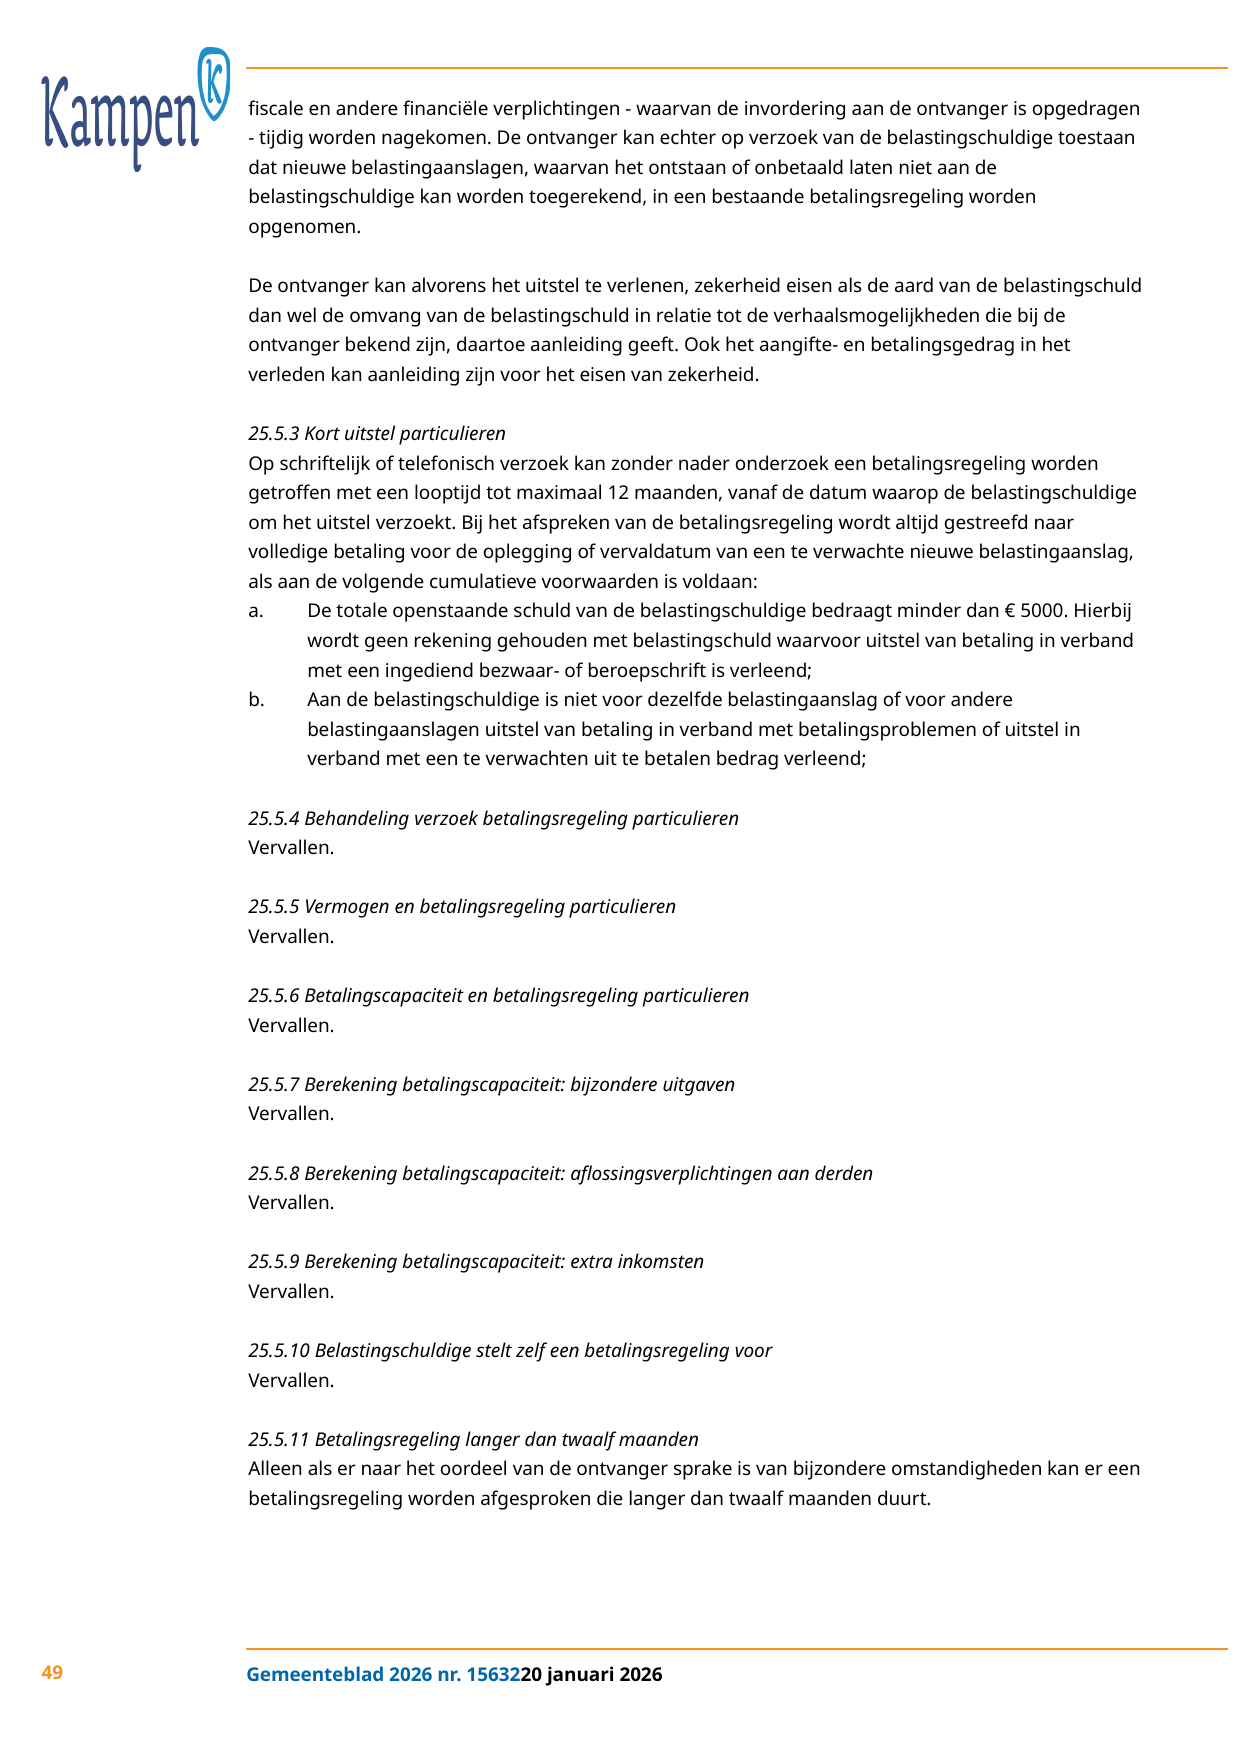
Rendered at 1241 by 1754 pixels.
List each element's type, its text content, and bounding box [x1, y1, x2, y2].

text 25.5.7 Berekening betalingscapaciteit: bijzondere uitgaven [248, 1071, 1152, 1097]
text 25.5.5 Vermogen en betalingsregeling particulieren [248, 893, 1152, 919]
text Vervallen. [248, 1367, 1152, 1393]
list De totale openstaande schuld van de belastingschuldige bedraagt minder dan € 5000. Hierbij wordt geen rekening gehouden met belastingschuld waarvoor uitstel van betaling in verband met een ingediend bezwaar- of beroepschrift is verleend; [248, 598, 1152, 683]
text Vervallen. [248, 1278, 1152, 1304]
text 25.5.3 Kort uitstel particulieren [248, 420, 1152, 446]
text 25.5.4 Behandeling verzoek betalingsregeling particulieren [248, 805, 1152, 831]
text Vervallen. [248, 1189, 1152, 1215]
text 25.5.9 Berekening betalingscapaciteit: extra inkomsten [248, 1248, 1152, 1274]
picture [41, 47, 231, 172]
text 25.5.10 Belastingschuldige stelt zelf een betalingsregeling voor [248, 1337, 1152, 1363]
text 25.5.8 Berekening betalingscapaciteit: aflossingsverplichtingen aan derden [248, 1160, 1152, 1186]
text fiscale en andere financiële verplichtingen - waarvan de invordering aan de ontvanger is opgedragen - tijdig worden nagekomen. De ontvanger kan echter op verzoek van de belastingschuldige toestaan dat nieuwe belastingaanslagen, waarvan het ontstaan of onbetaald laten niet aan de belastingschuldige kan worden toegerekend, in een bestaande betalingsregeling worden opgenomen. [248, 95, 1152, 239]
text Vervallen. [248, 1012, 1152, 1038]
text Vervallen. [248, 1101, 1152, 1126]
text Op schriftelijk of telefonisch verzoek kan zonder nader onderzoek een betalingsregeling worden getroffen met een looptijd tot maximaal 12 maanden, vanaf de datum waarop de belastingschuldige om het uitstel verzoekt. Bij het afspreken van de betalingsregeling wordt altijd gestreefd naar volledige betaling voor de oplegging of vervaldatum van een te verwachte nieuwe belastingaanslag, als aan de volgende cumulatieve voorwaarden is voldaan: [248, 450, 1152, 594]
text Vervallen. [248, 923, 1152, 949]
list Aan de belastingschuldige is niet voor dezelfde belastingaanslag of voor andere belastingaanslagen uitstel van betaling in verband met betalingsproblemen of uitstel in verband met een te verwachten uit te betalen bedrag verleend; [248, 686, 1152, 771]
text Vervallen. [248, 834, 1152, 860]
text Alleen als er naar het oordeel van de ontvanger sprake is van bijzondere omstandigheden kan er een betalingsregeling worden afgesproken die langer dan twaalf maanden duurt. [248, 1456, 1152, 1511]
text 25.5.6 Betalingscapaciteit en betalingsregeling particulieren [248, 982, 1152, 1008]
text 25.5.11 Betalingsregeling langer dan twaalf maanden [248, 1426, 1152, 1452]
text De ontvanger kan alvorens het uitstel te verlenen, zekerheid eisen als de aard van de belastingschuld dan wel de omvang van de belastingschuld in relatie tot de verhaalsmogelijkheden die bij de ontvanger bekend zijn, daartoe aanleiding geeft. Ook het aangifte- en betalingsgedrag in het verleden kan aanleiding zijn voor het eisen van zekerheid. [248, 272, 1152, 387]
